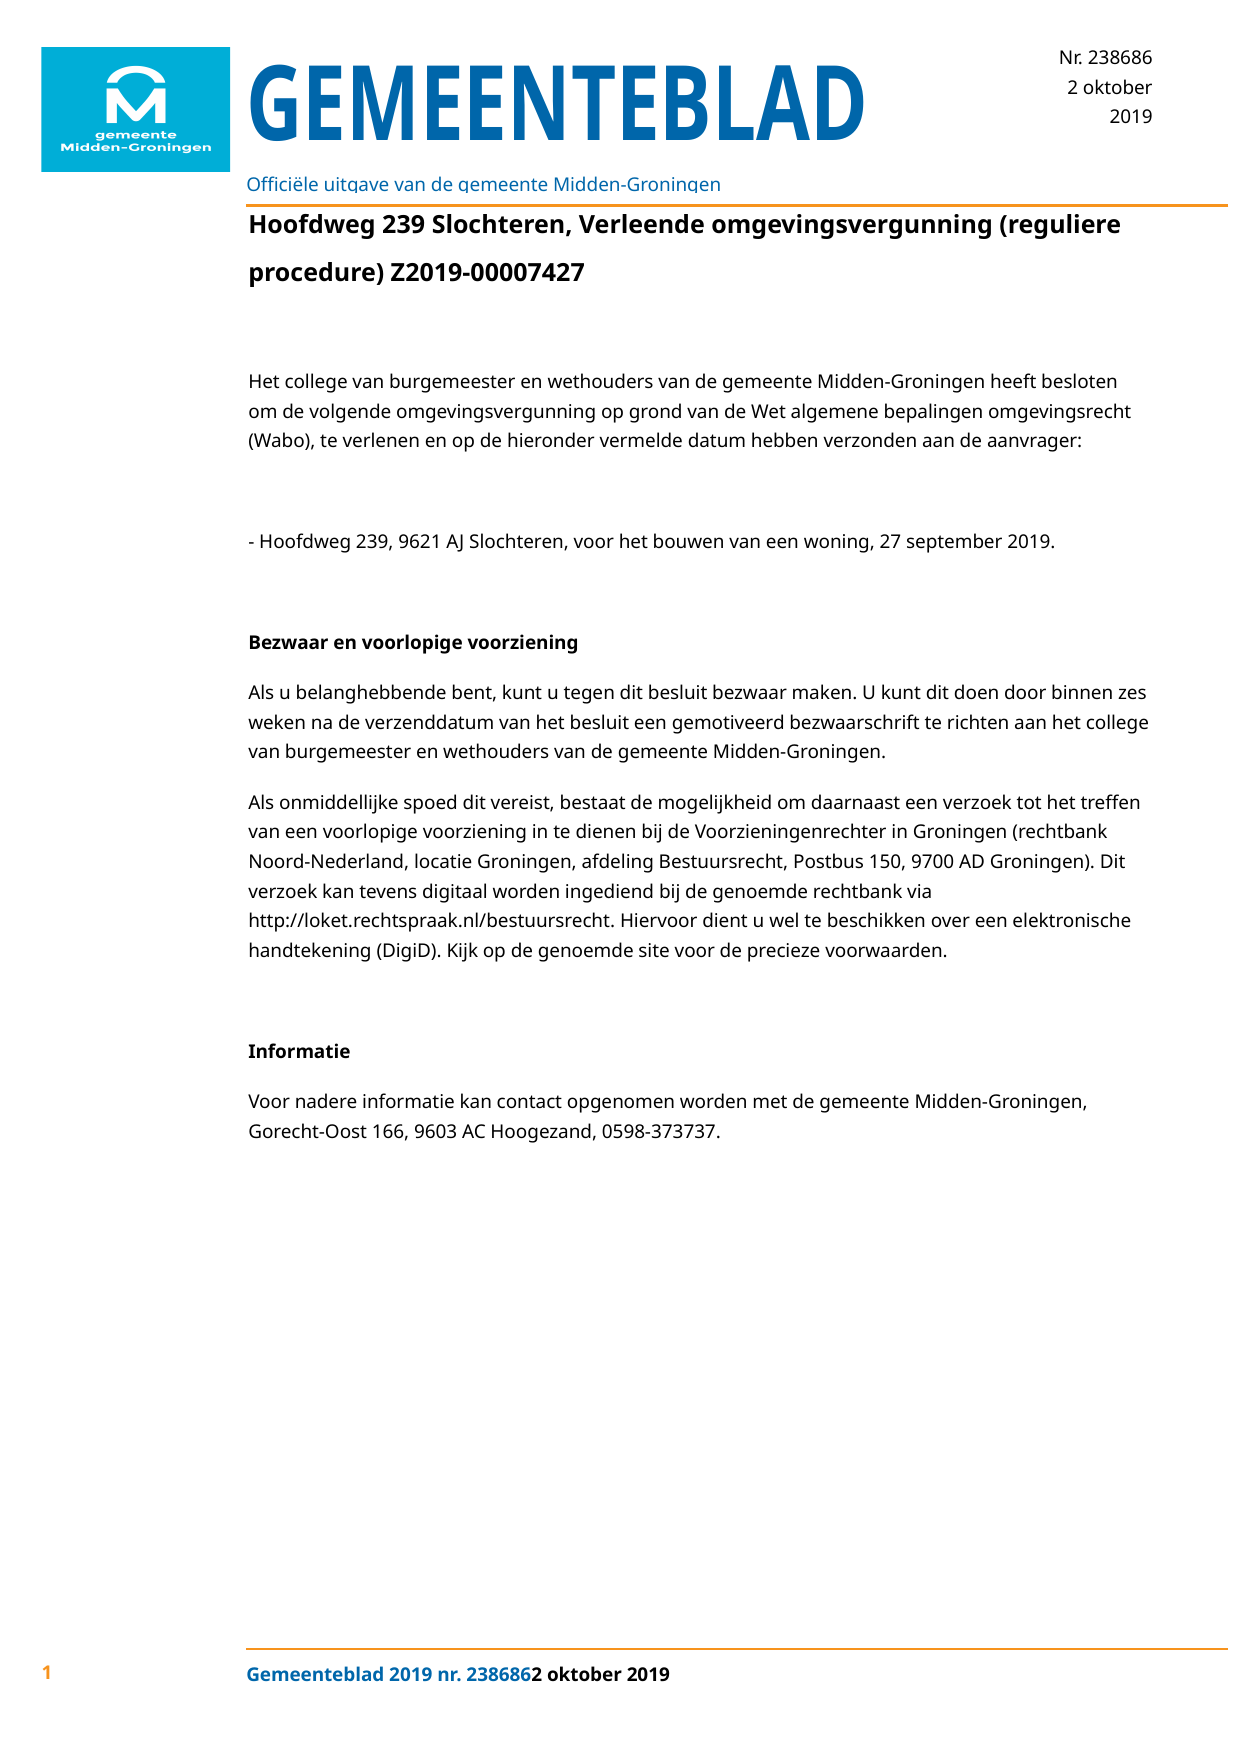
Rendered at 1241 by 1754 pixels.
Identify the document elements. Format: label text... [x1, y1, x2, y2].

text Hoofdweg 239 Slochteren, Verleende omgevingsvergunning (reguliere procedure) Z2019-00007427 [248, 207, 1152, 288]
picture [184, 146, 190, 153]
picture [108, 66, 164, 82]
text Het college van burgemeester en wethouders van de gemeente Midden-Groningen heeft besloten om de volgende omgevingsvergunning op grond van de Wet algemene bepalingen omgevingsrecht (Wabo), te verlenen en op de hieronder vermelde datum hebben verzonden aan de aanvrager: [248, 368, 1152, 453]
text Voor nadere informatie kan contact opgenomen worden met de gemeente Midden-Groningen, Gorecht-Oost 166, 9603 AC Hoogezand, 0598-373737. [248, 1088, 1152, 1144]
text Als u belanghebbende bent, kunt u tegen dit besluit bezwaar maken. U kunt dit doen door binnen zes weken na de verzenddatum van het besluit een gemotiveerd bezwaarschrift te richten aan het college van burgemeester en wethouders van de gemeente Midden-Groningen. [248, 679, 1152, 764]
text Informatie [248, 1038, 1152, 1064]
text - Hoofdweg 239, 9621 AJ Slochteren, voor het bouwen van een woning, 27 september 2019. [248, 528, 1152, 554]
text Bezwaar en voorlopige voorziening [248, 629, 1152, 655]
text Als onmiddellijke spoed dit vereist, bestaat de mogelijkheid om daarnaast een verzoek tot het treffen van een voorlopige voorziening in te dienen bij de Voorzieningenrechter in Groningen (rechtbank Noord-Nederland, locatie Groningen, afdeling Bestuursrecht, Postbus 150, 9700 AD Groningen). Dit verzoek kan tevens digitaal worden ingediend bij de genoemde rechtbank via http://loket.rechtspraak.nl/bestuursrecht. Hiervoor dient u wel te beschikken over een elektronische handtekening (DigiD). Kijk op de genoemde site voor de precieze voorwaarden. [248, 789, 1152, 963]
picture [107, 89, 165, 122]
